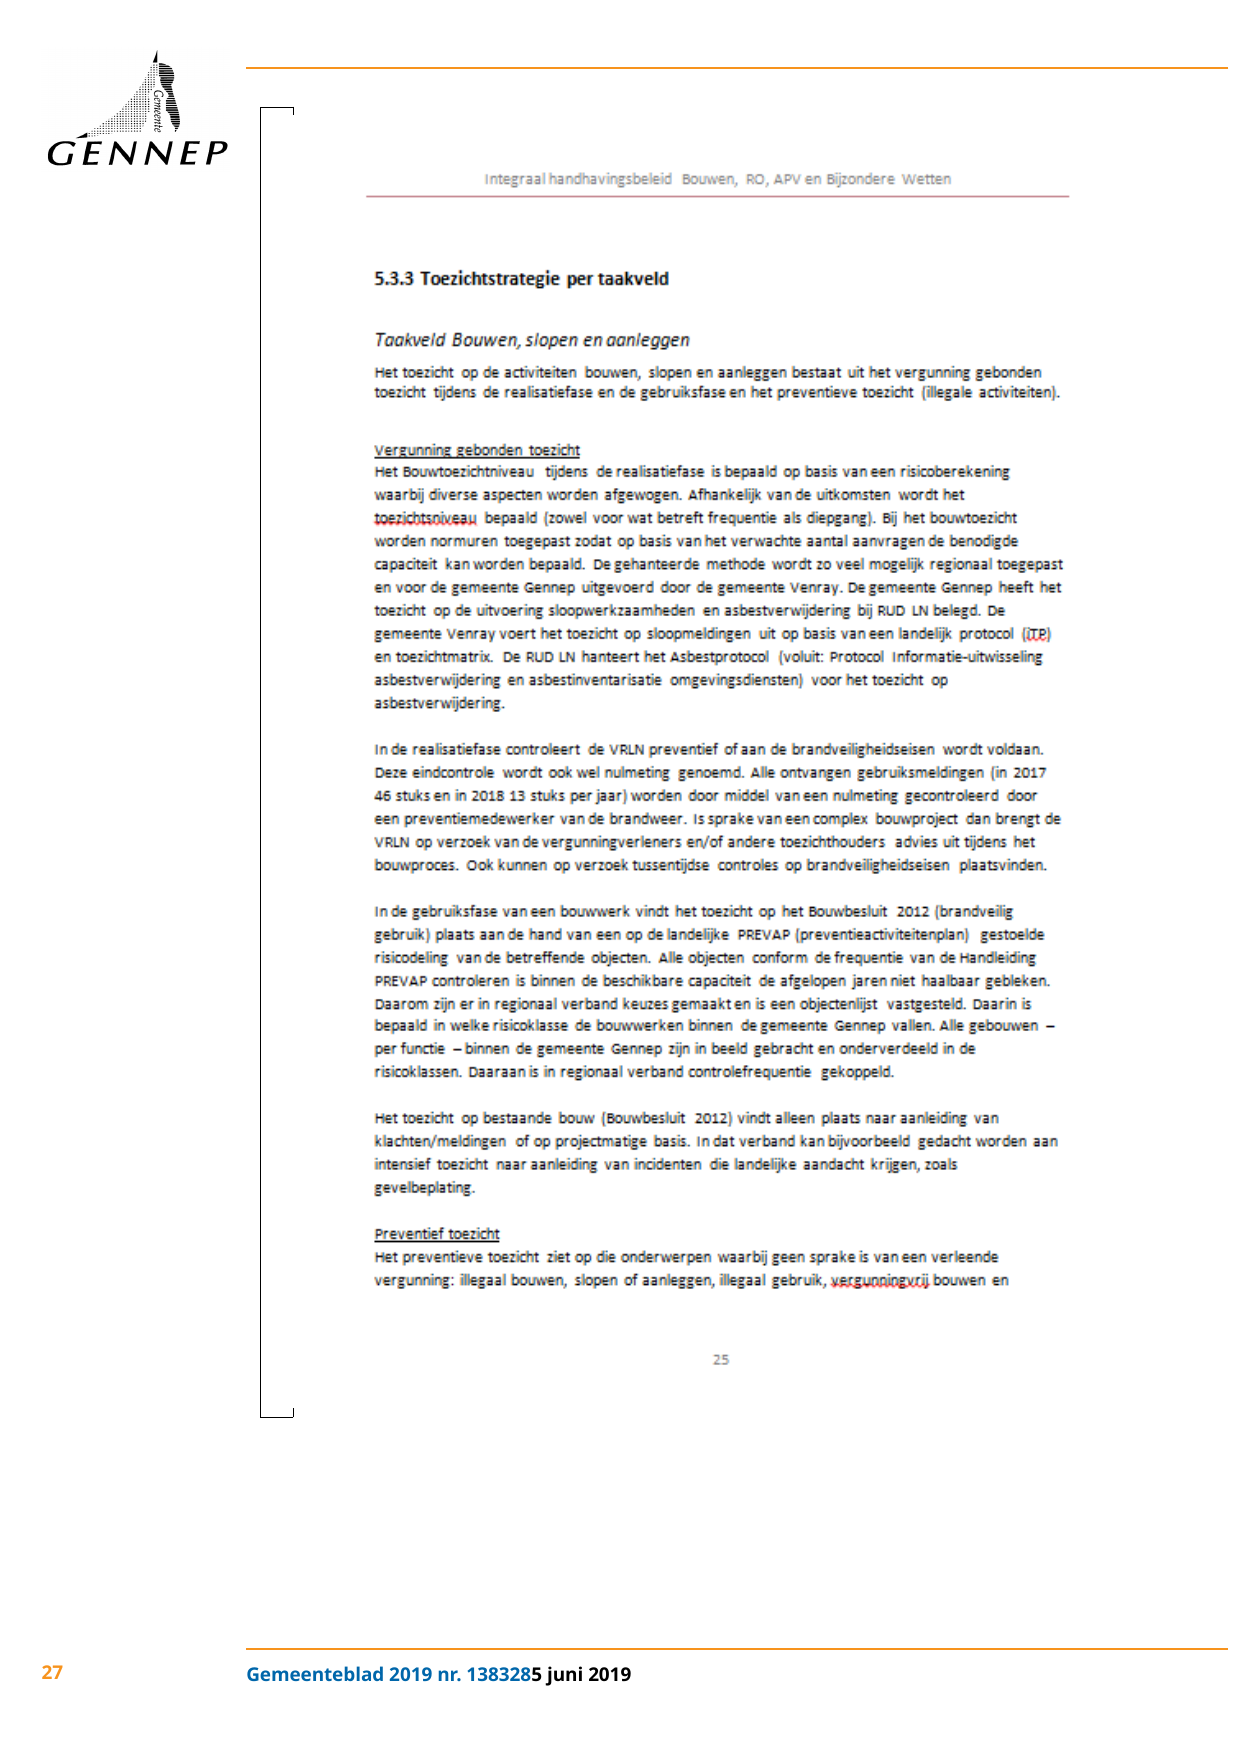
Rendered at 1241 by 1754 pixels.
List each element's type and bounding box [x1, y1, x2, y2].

picture [268, 115, 1173, 1408]
picture [41, 47, 231, 172]
